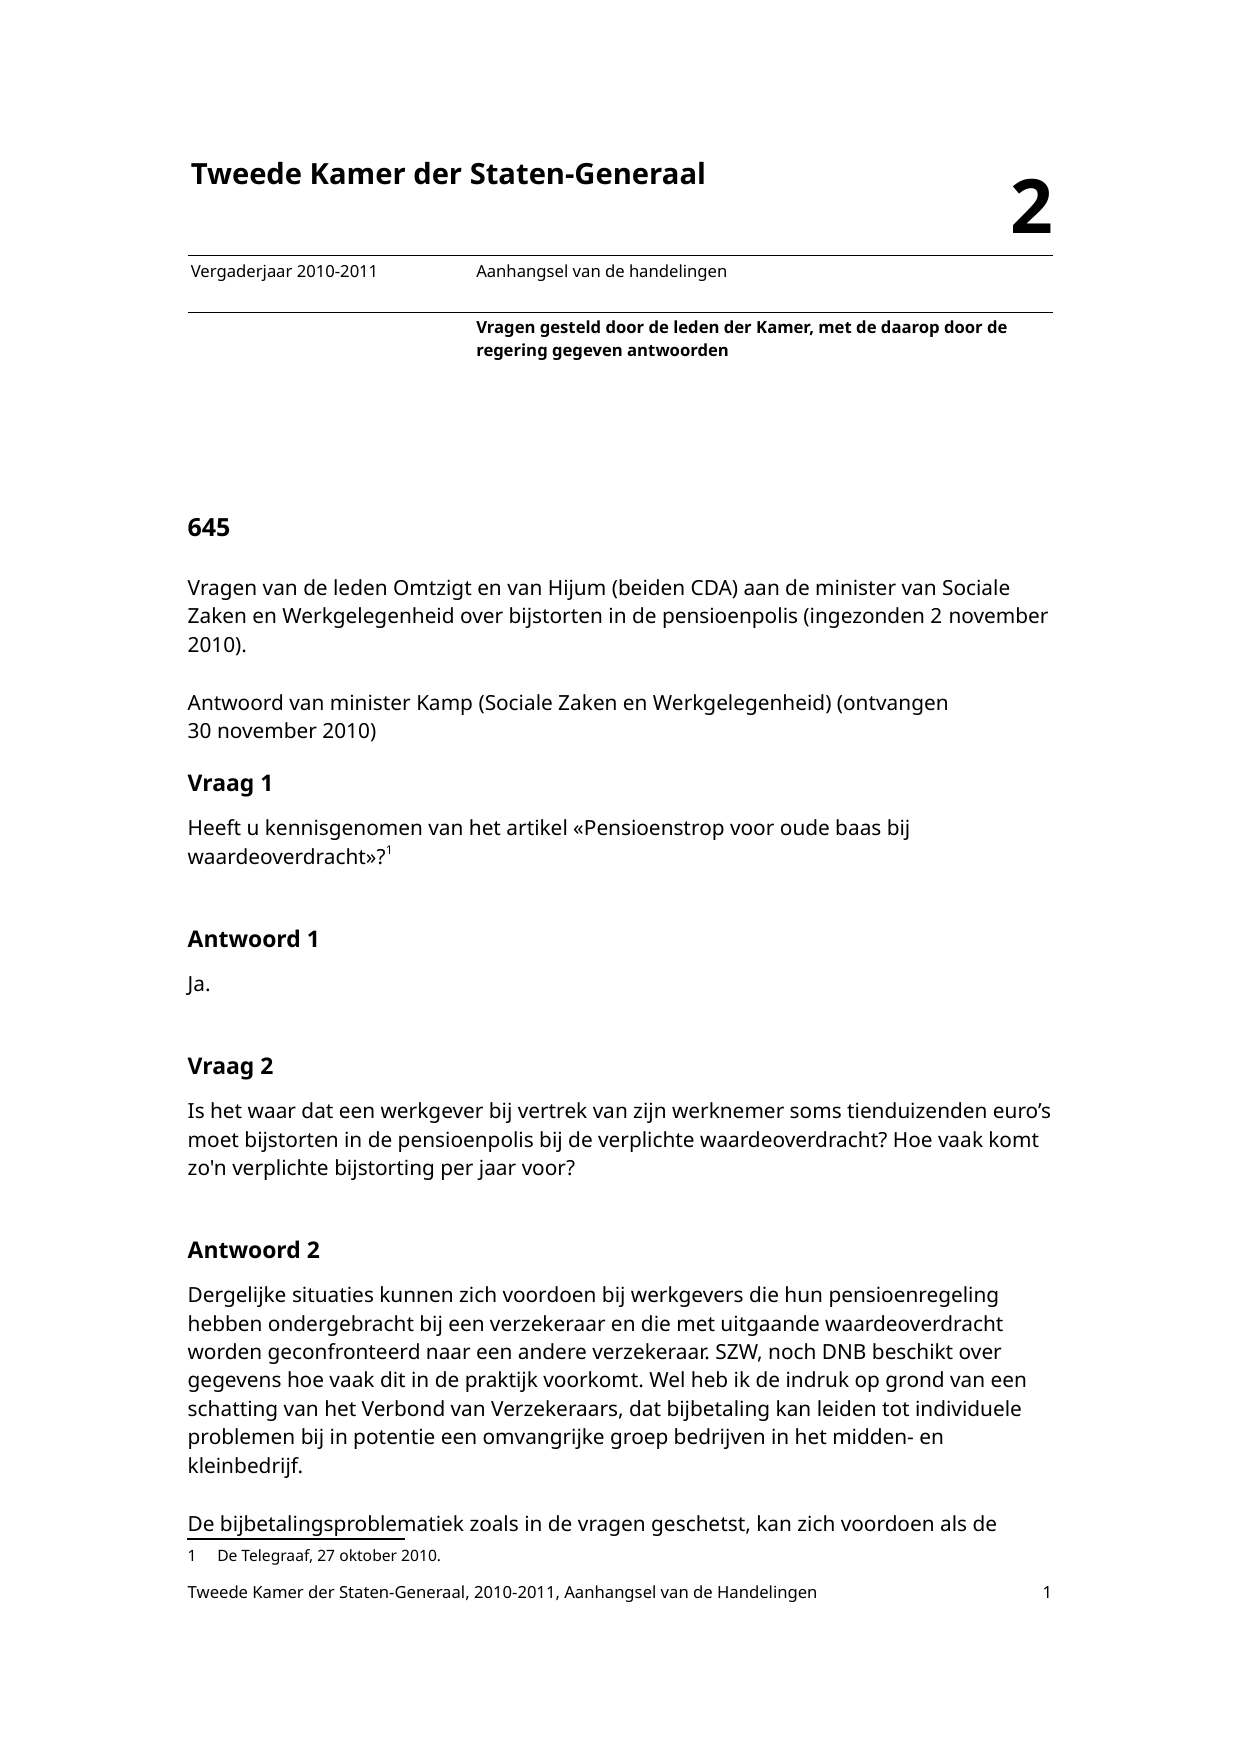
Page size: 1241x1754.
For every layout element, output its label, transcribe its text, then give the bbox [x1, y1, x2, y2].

table_cell Vergaderjaar 2010-2011 [188, 256, 473, 312]
subtitle Vraag 2 [187, 1050, 1053, 1081]
subtitle Antwoord 1 [187, 923, 1053, 954]
text Is het waar dat een werkgever bij vertrek van zijn werknemer soms tienduizenden euro’s moet bijstorten in de pensioenpolis bij de verplichte waardeoverdracht? Hoe vaak komt zo'n verplichte bijstorting per jaar voor? [187, 1096, 1053, 1182]
text Dergelijke situaties kunnen zich voordoen bij werkgevers die hun pensioenregeling hebben ondergebracht bij een verzekeraar en die met uitgaande waardeoverdracht worden geconfronteerd naar een andere verzekeraar. SZW, noch DNB beschikt over gegevens hoe vaak dit in de praktijk voorkomt. Wel heb ik de indruk op grond van een schatting van het Verbond van Verzekeraars, dat bijbetaling kan leiden tot individuele problemen bij in potentie een omvangrijke groep bedrijven in het midden- en kleinbedrijf. [187, 1280, 1053, 1479]
table_header Tweede Kamer der Staten-Generaal [188, 150, 879, 255]
text Ja. [187, 969, 1053, 997]
text Vragen van de leden Omtzigt en van Hijum (beiden CDA) aan de minister van Sociale Zaken en Werkgelegenheid over bijstorten in de pensioenpolis (ingezonden 2 november 2010). [187, 573, 1053, 658]
table_cell Aanhangsel van de handelingen [473, 256, 1053, 312]
table_header 2 [880, 150, 1053, 255]
subtitle Antwoord 2 [187, 1234, 1053, 1265]
text Antwoord van minister Kamp (Sociale Zaken en Werkgelegenheid) (ontvangen 30 november 2010) [187, 688, 1053, 745]
text De Telegraaf, 27 oktober 2010. [187, 1538, 1053, 1566]
table_cell Vragen gesteld door de leden der Kamer, met de daarop door de regering gegeven antwoorden [473, 313, 1053, 361]
text 645 [187, 509, 1053, 543]
table_cell [188, 313, 473, 361]
text Heeft u kennisgenomen van het artikel «Pensioenstrop voor oude baas bij waardeoverdracht»? [187, 813, 1053, 870]
subtitle Vraag 1 [187, 767, 1053, 798]
